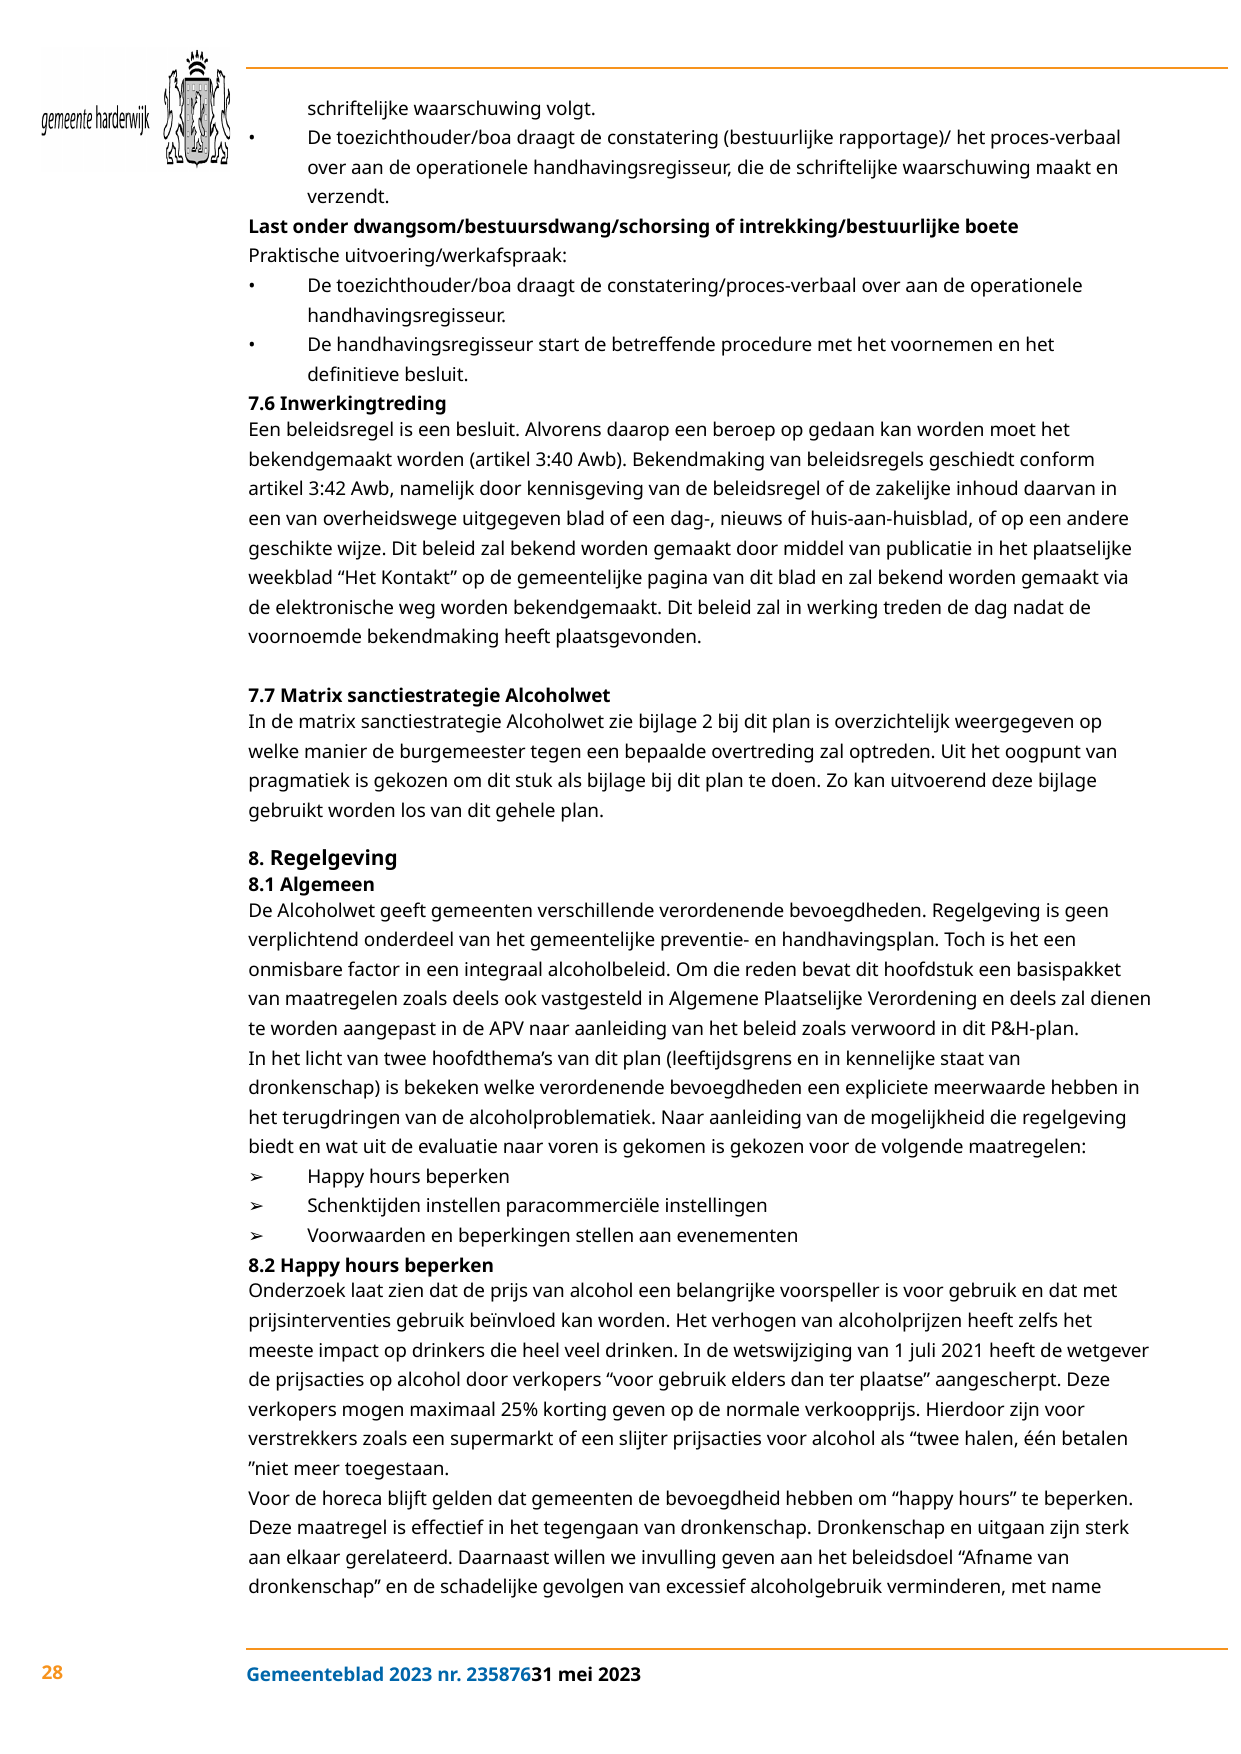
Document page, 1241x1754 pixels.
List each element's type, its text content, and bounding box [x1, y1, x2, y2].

text Praktische uitvoering/werkafspraak: [248, 243, 1152, 268]
list De toezichthouder/boa draagt de constatering/proces-verbaal over aan de operationele handhavingsregisseur. [248, 272, 1152, 328]
text In de matrix sanctiestrategie Alcoholwet zie bijlage 2 bij dit plan is overzichtelijk weergegeven op welke manier de burgemeester tegen een bepaalde overtreding zal optreden. Uit het oogpunt van pragmatiek is gekozen om dit stuk als bijlage bij dit plan te doen. Zo kan uitvoerend deze bijlage gebruikt worden los van dit gehele plan. [248, 708, 1152, 823]
text 7.7 Matrix sanctiestrategie Alcoholwet [248, 683, 1152, 708]
text Een beleidsregel is een besluit. Alvorens daarop een beroep op gedaan kan worden moet het bekendgemaakt worden (artikel 3:40 Awb). Bekendmaking van beleidsregels geschiedt conform artikel 3:42 Awb, namelijk door kennisgeving van de beleidsregel of de zakelijke inhoud daarvan in een van overheidswege uitgegeven blad of een dag-, nieuws of huis-aan-huisblad, of op een andere geschikte wijze. Dit beleid zal bekend worden gemaakt door middel van publicatie in het plaatselijke weekblad “Het Kontakt” op de gemeentelijke pagina van dit blad en zal bekend worden gemaakt via de elektronische weg worden bekendgemaakt. Dit beleid zal in werking treden de dag nadat de voornoemde bekendmaking heeft plaatsgevonden. [248, 416, 1152, 649]
list Schenktijden instellen paracommerciële instellingen [248, 1193, 1152, 1218]
text 8.1 Algemeen [248, 871, 1152, 897]
list De handhavingsregisseur start de betreffende procedure met het voornemen en het definitieve besluit. [248, 331, 1152, 387]
list Happy hours beperken [248, 1163, 1152, 1189]
text 7.6 Inwerkingtreding [248, 391, 1152, 416]
list De toezichthouder/boa draagt de constatering (bestuurlijke rapportage)/ het proces-verbaal over aan de operationele handhavingsregisseur, die de schriftelijke waarschuwing maakt en verzendt. [248, 124, 1152, 209]
list Voorwaarden en beperkingen stellen aan evenementen [248, 1222, 1152, 1248]
text De Alcoholwet geeft gemeenten verschillende verordenende bevoegdheden. Regelgeving is geen verplichtend onderdeel van het gemeentelijke preventie- en handhavingsplan. Toch is het een onmisbare factor in een integraal alcoholbeleid. Om die reden bevat dit hoofdstuk een basispakket van maatregelen zoals deels ook vastgesteld in Algemene Plaatselijke Verordening en deels zal dienen te worden aangepast in de APV naar aanleiding van het beleid zoals verwoord in dit P&H-plan. [248, 897, 1152, 1041]
text Last onder dwangsom/bestuursdwang/schorsing of intrekking/bestuurlijke boete [248, 213, 1152, 239]
text 8. Regelgeving [248, 843, 1152, 871]
text In het licht van twee hoofdthema’s van dit plan (leeftijdsgrens en in kennelijke staat van dronkenschap) is bekeken welke verordenende bevoegdheden een expliciete meerwaarde hebben in het terugdringen van de alcoholproblematiek. Naar aanleiding van de mogelijkheid die regelgeving biedt en wat uit de evaluatie naar voren is gekomen is gekozen voor de volgende maatregelen: [248, 1045, 1152, 1159]
text Voor de horeca blijft gelden dat gemeenten de bevoegdheid hebben om “happy hours” te beperken. Deze maatregel is effectief in het tegengaan van dronkenschap. Dronkenschap en uitgaan zijn sterk aan elkaar gerelateerd. Daarnaast willen we invulling geven aan het beleidsdoel “Afname van dronkenschap’’ en de schadelijke gevolgen van excessief alcoholgebruik verminderen, met name [248, 1485, 1152, 1599]
list schriftelijke waarschuwing volgt. [248, 95, 1152, 121]
text 8.2 Happy hours beperken [248, 1252, 1152, 1278]
text Onderzoek laat zien dat de prijs van alcohol een belangrijke voorspeller is voor gebruik en dat met prijsinterventies gebruik beïnvloed kan worden. Het verhogen van alcoholprijzen heeft zelfs het meeste impact op drinkers die heel veel drinken. In de wetswijziging van 1 juli 2021 heeft de wetgever de prijsacties op alcohol door verkopers “voor gebruik elders dan ter plaatse” aangescherpt. Deze verkopers mogen maximaal 25% korting geven op de normale verkoopprijs. Hierdoor zijn voor verstrekkers zoals een supermarkt of een slijter prijsacties voor alcohol als “twee halen, één betalen ”niet meer toegestaan. [248, 1278, 1152, 1481]
picture [41, 47, 231, 172]
